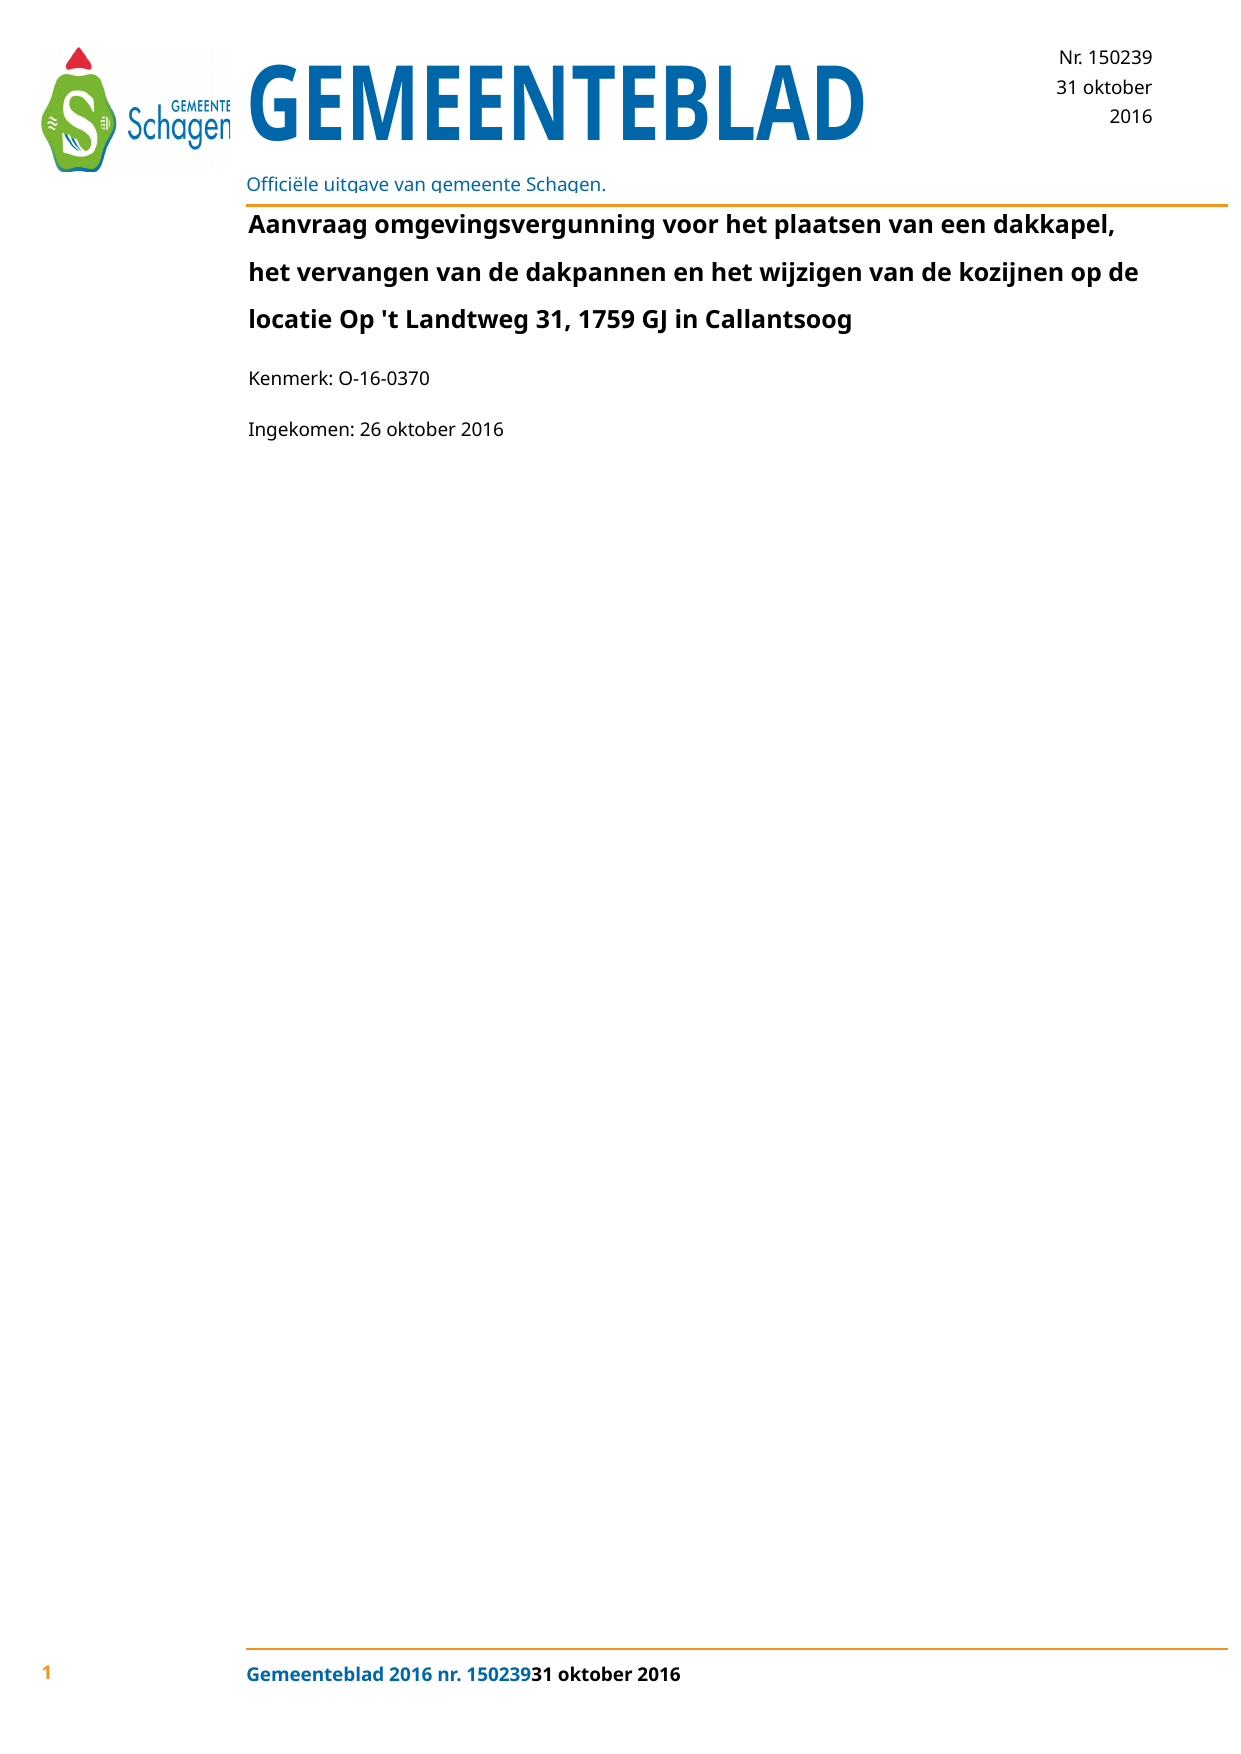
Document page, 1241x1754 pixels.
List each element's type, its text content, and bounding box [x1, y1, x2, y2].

text Aanvraag omgevingsvergunning voor het plaatsen van een dakkapel, het vervangen van de dakpannen en het wijzigen van de kozijnen op de locatie Op 't Landtweg 31, 1759 GJ in Callantsoog [248, 207, 1152, 336]
picture [41, 47, 231, 172]
text Kenmerk: O-16-0370 [248, 366, 1152, 391]
text Ingekomen: 26 oktober 2016 [248, 416, 1152, 442]
